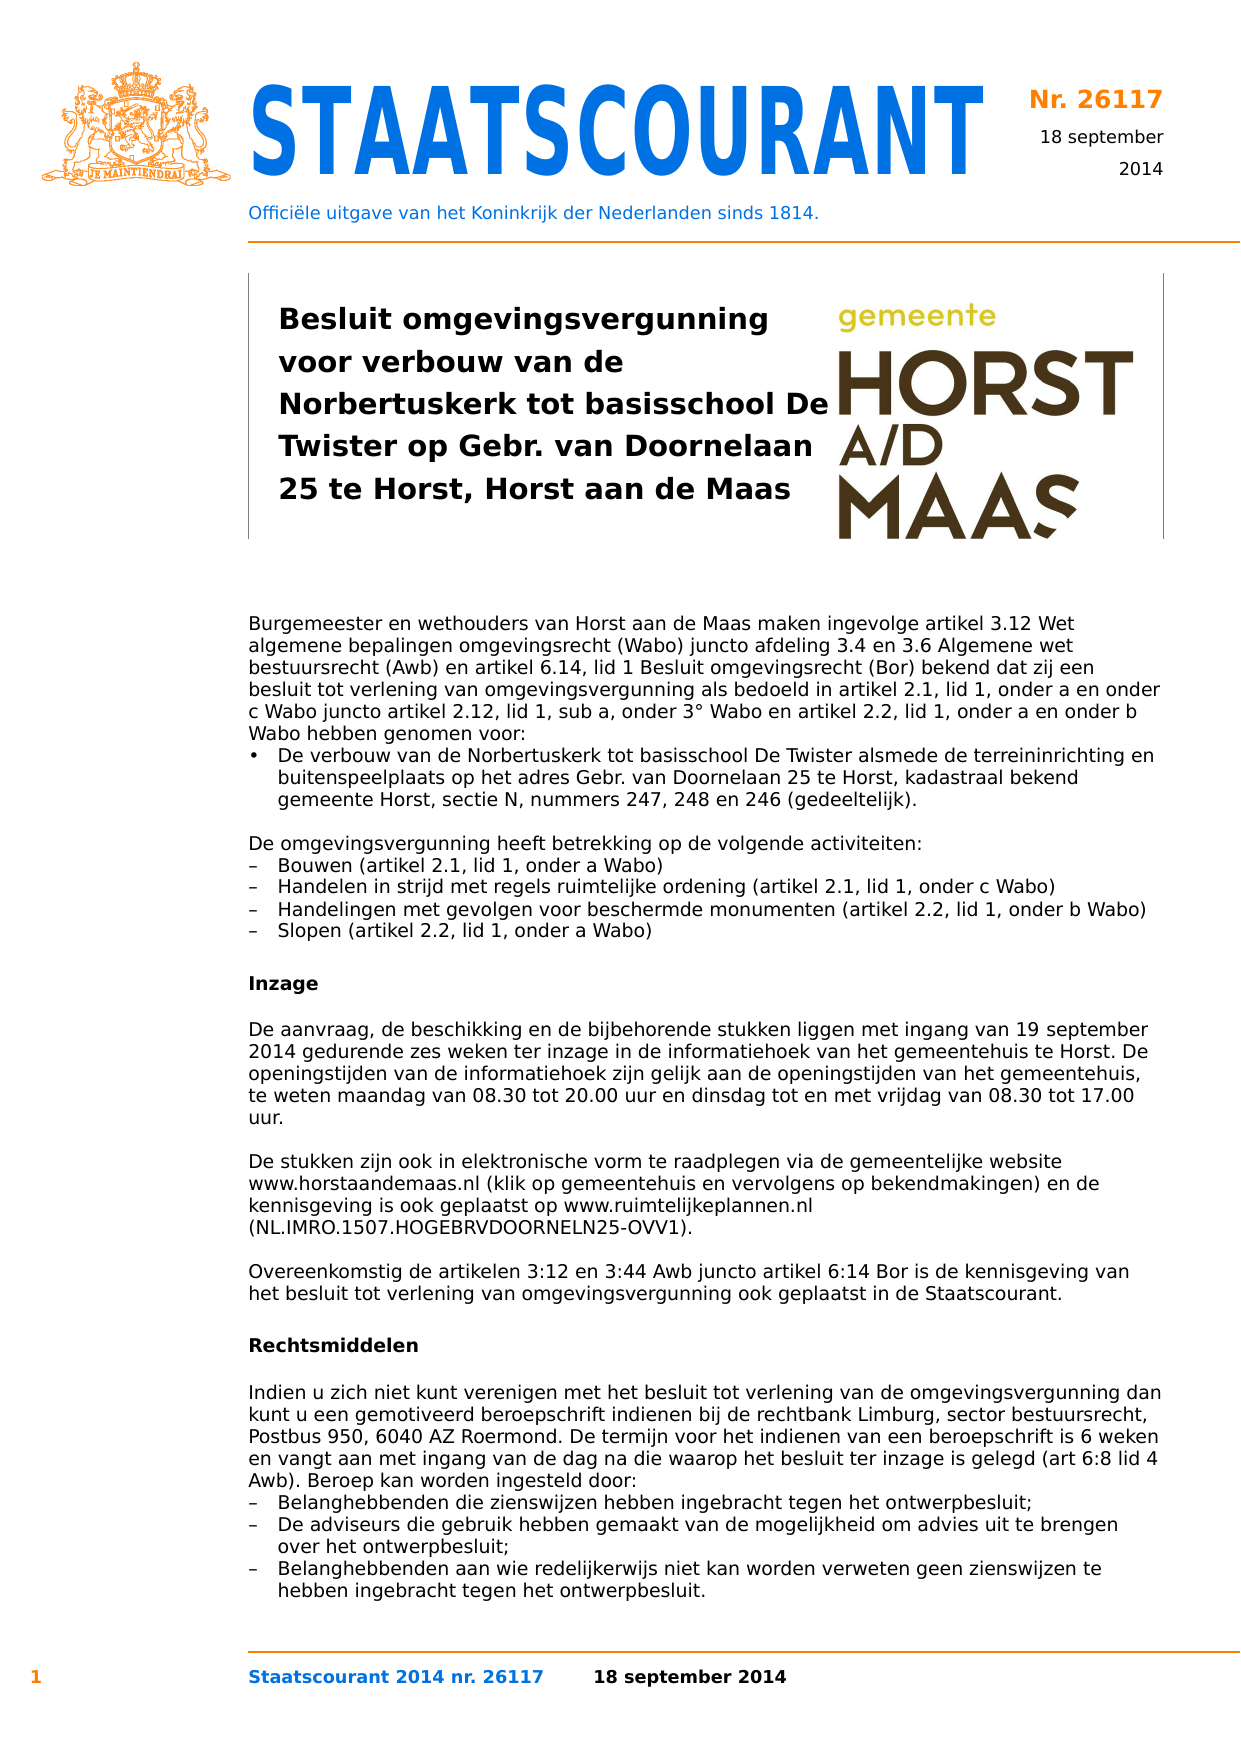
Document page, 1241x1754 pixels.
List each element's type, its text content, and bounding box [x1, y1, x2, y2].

text – Belanghebbenden die zienswijzen hebben ingebracht tegen het ontwerpbesluit; [248, 1492, 1163, 1514]
table_header Nr. 26117 [998, 62, 1240, 121]
picture [41, 62, 231, 186]
text Overeenkomstig de artikelen 3:12 en 3:44 Awb juncto artikel 6:14 Bor is de kennisgeving van het besluit tot verlening van omgevingsvergunning ook geplaatst in de Staatscourant. [248, 1261, 1163, 1305]
text – Handelen in strijd met regels ruimtelijke ordening (artikel 2.1, lid 1, onder c Wabo) [248, 876, 1163, 898]
text Indien u zich niet kunt verenigen met het besluit tot verlening van de omgevingsvergunning dan kunt u een gemotiveerd beroepschrift indienen bij de rechtbank Limburg, sector bestuursrecht, Postbus 950, 6040 AZ Roermond. De termijn voor het indienen van een beroepschrift is 6 weken en vangt aan met ingang van de dag na die waarop het besluit ter inzage is gelegd (art 6:8 lid 4 Awb). Beroep kan worden ingesteld door: [248, 1382, 1163, 1492]
subtitle Rechtsmiddelen [248, 1335, 1163, 1357]
text De aanvraag, de beschikking en de bijbehorende stukken liggen met ingang van 19 september 2014 gedurende zes weken ter inzage in de informatiehoek van het gemeentehuis te Horst. De openingstijden van de informatiehoek zijn gelijk aan de openingstijden van het gemeentehuis, te weten maandag van 08.30 tot 20.00 uur en dinsdag tot en met vrijdag van 08.30 tot 17.00 uur. [248, 1019, 1163, 1129]
table_cell Officiële uitgave van het Koninkrijk der Nederlanden sinds 1814. [248, 203, 1240, 241]
subtitle Besluit omgevingsvergunning voor verbouw van de Norbertuskerk tot basisschool De Twister op Gebr. van Doornelaan 25 te Horst, Horst aan de Maas [249, 273, 1163, 539]
text – De adviseurs die gebruik hebben gemaakt van de mogelijkheid om advies uit te brengen over het ontwerpbesluit; [248, 1514, 1163, 1558]
text – Belanghebbenden aan wie redelijkerwijs niet kan worden verweten geen zienswijzen te hebben ingebracht tegen het ontwerpbesluit. [248, 1558, 1163, 1602]
text De stukken zijn ook in elektronische vorm te raadplegen via de gemeentelijke website www.horstaandemaas.nl (klik op gemeentehuis en vervolgens op bekendmakingen) en de kennisgeving is ook geplaatst op www.ruimtelijkeplannen.nl (NL.IMRO.1507.HOGEBRVDOORNELN25-OVV1). [248, 1151, 1163, 1239]
picture [838, 302, 1134, 539]
subtitle Inzage [248, 972, 1163, 994]
table_header [25, 62, 248, 241]
text De omgevingsvergunning heeft betrekking op de volgende activiteiten: [248, 832, 1163, 854]
text – Handelingen met gevolgen voor beschermde monumenten (artikel 2.2, lid 1, onder b Wabo) [248, 898, 1163, 920]
text Burgemeester en wethouders van Horst aan de Maas maken ingevolge artikel 3.12 Wet algemene bepalingen omgevingsrecht (Wabo) juncto afdeling 3.4 en 3.6 Algemene wet bestuursrecht (Awb) en artikel 6.14, lid 1 Besluit omgevingsrecht (Bor) bekend dat zij een besluit tot verlening van omgevingsvergunning als bedoeld in artikel 2.1, lid 1, onder a en onder c Wabo juncto artikel 2.12, lid 1, sub a, onder 3° Wabo en artikel 2.2, lid 1, onder a en onder b Wabo hebben genomen voor: [248, 613, 1163, 745]
table_header STAATSCOURANT [248, 62, 998, 203]
text – Slopen (artikel 2.2, lid 1, onder a Wabo) [248, 920, 1163, 942]
table_cell 2014 [998, 153, 1240, 203]
text • De verbouw van de Norbertuskerk tot basisschool De Twister alsmede de terreininrichting en buitenspeelplaats op het adres Gebr. van Doornelaan 25 te Horst, kadastraal bekend gemeente Horst, sectie N, nummers 247, 248 en 246 (gedeeltelijk). [248, 745, 1163, 811]
text – Bouwen (artikel 2.1, lid 1, onder a Wabo) [248, 854, 1163, 876]
table_cell 18 september [998, 121, 1240, 153]
